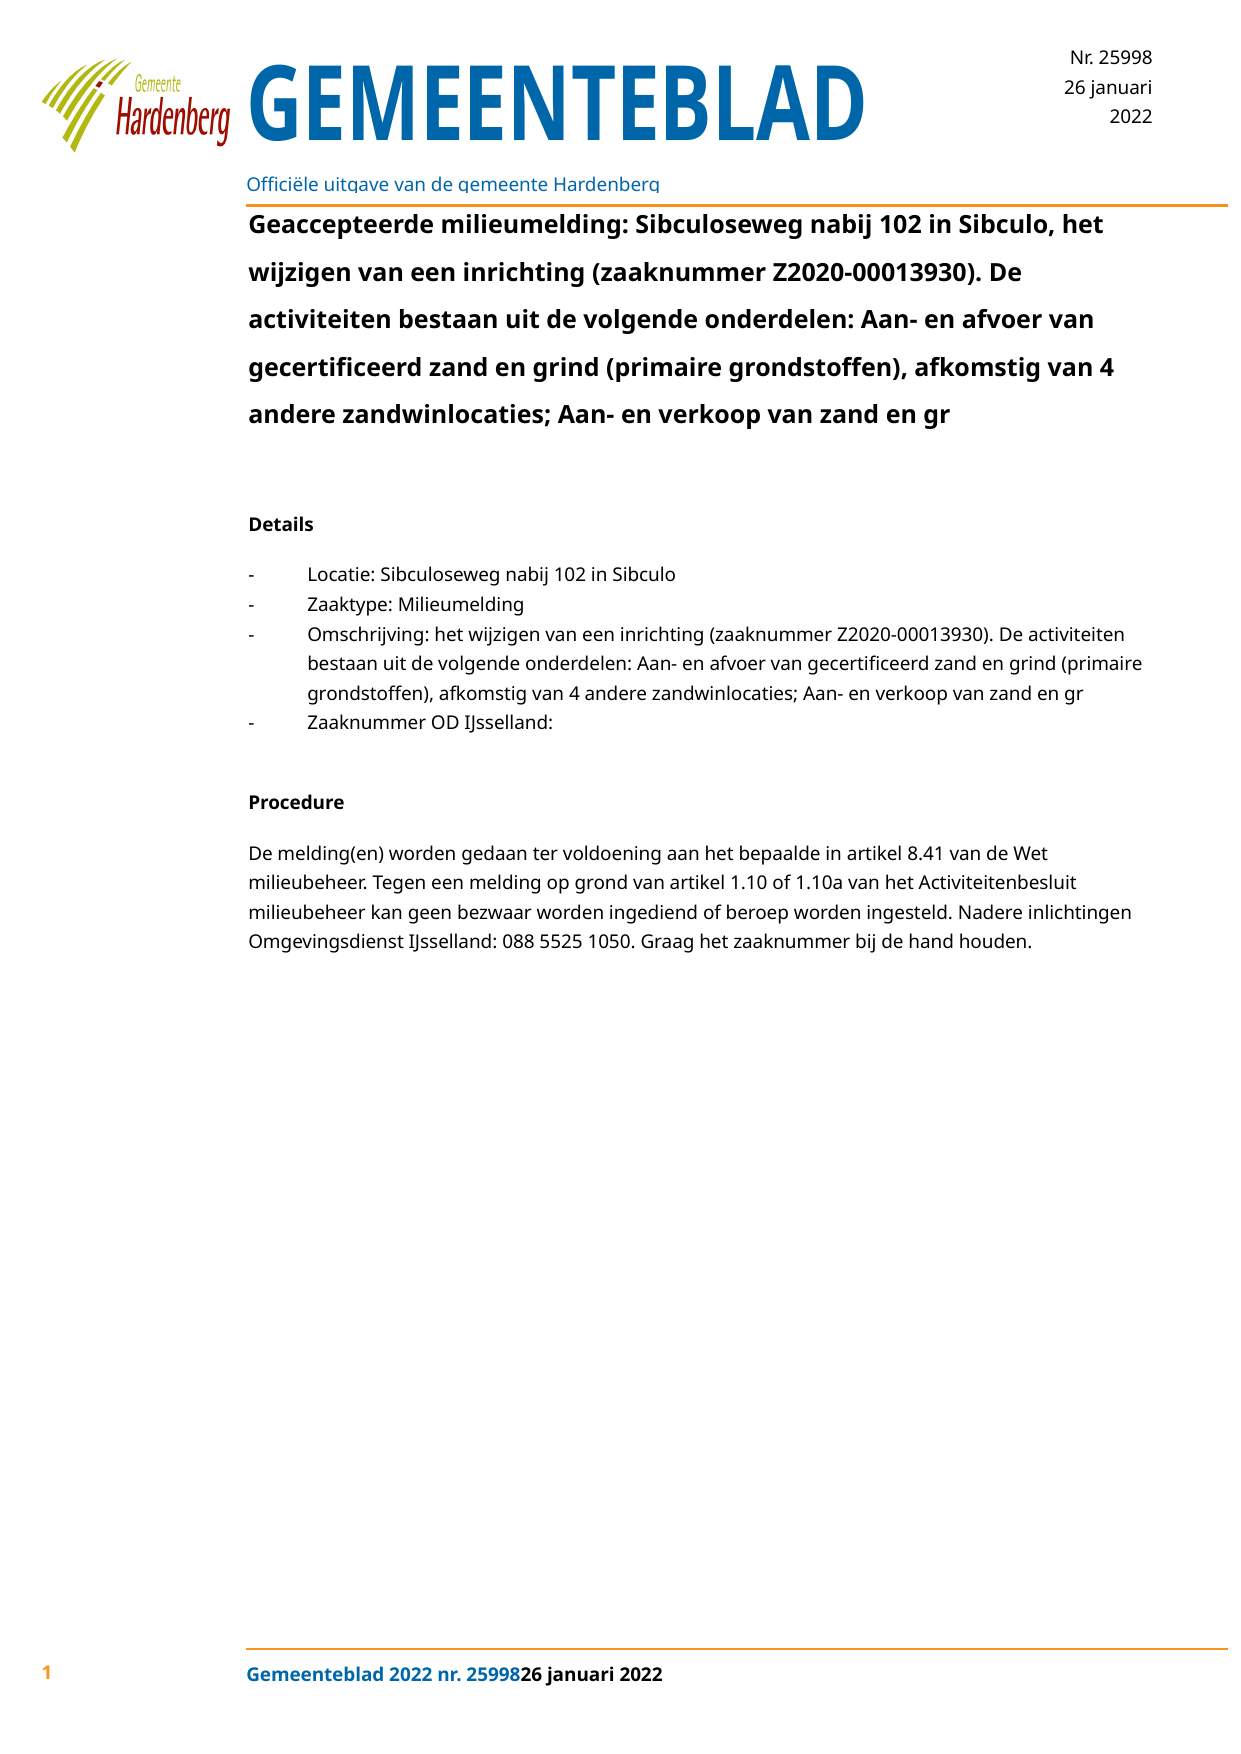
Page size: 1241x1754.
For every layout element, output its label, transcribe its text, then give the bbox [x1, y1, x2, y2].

list Zaaktype: Milieumelding [248, 591, 1152, 617]
text Procedure [248, 789, 1152, 815]
list Locatie: Sibculoseweg nabij 102 in Sibculo [248, 562, 1152, 587]
text Details [248, 511, 1152, 537]
picture [41, 47, 231, 172]
list Omschrijving: het wijzigen van een inrichting (zaaknummer Z2020-00013930). De activiteiten bestaan uit de volgende onderdelen: Aan- en afvoer van gecertificeerd zand en grind (primaire grondstoffen), afkomstig van 4 andere zandwinlocaties; Aan- en verkoop van zand en gr [248, 621, 1152, 706]
list Zaaknummer OD IJsselland: [248, 709, 1152, 735]
text De melding(en) worden gedaan ter voldoening aan het bepaalde in artikel 8.41 van de Wet milieubeheer. Tegen een melding op grond van artikel 1.10 of 1.10a van het Activiteitenbesluit milieubeheer kan geen bezwaar worden ingediend of beroep worden ingesteld. Nadere inlichtingen Omgevingsdienst IJsselland: 088 5525 1050. Graag het zaaknummer bij de hand houden. [248, 840, 1152, 954]
text Geaccepteerde milieumelding: Sibculoseweg nabij 102 in Sibculo, het wijzigen van een inrichting (zaaknummer Z2020-00013930). De activiteiten bestaan uit de volgende onderdelen: Aan- en afvoer van gecertificeerd zand en grind (primaire grondstoffen), afkomstig van 4 andere zandwinlocaties; Aan- en verkoop van zand en gr [248, 207, 1152, 431]
